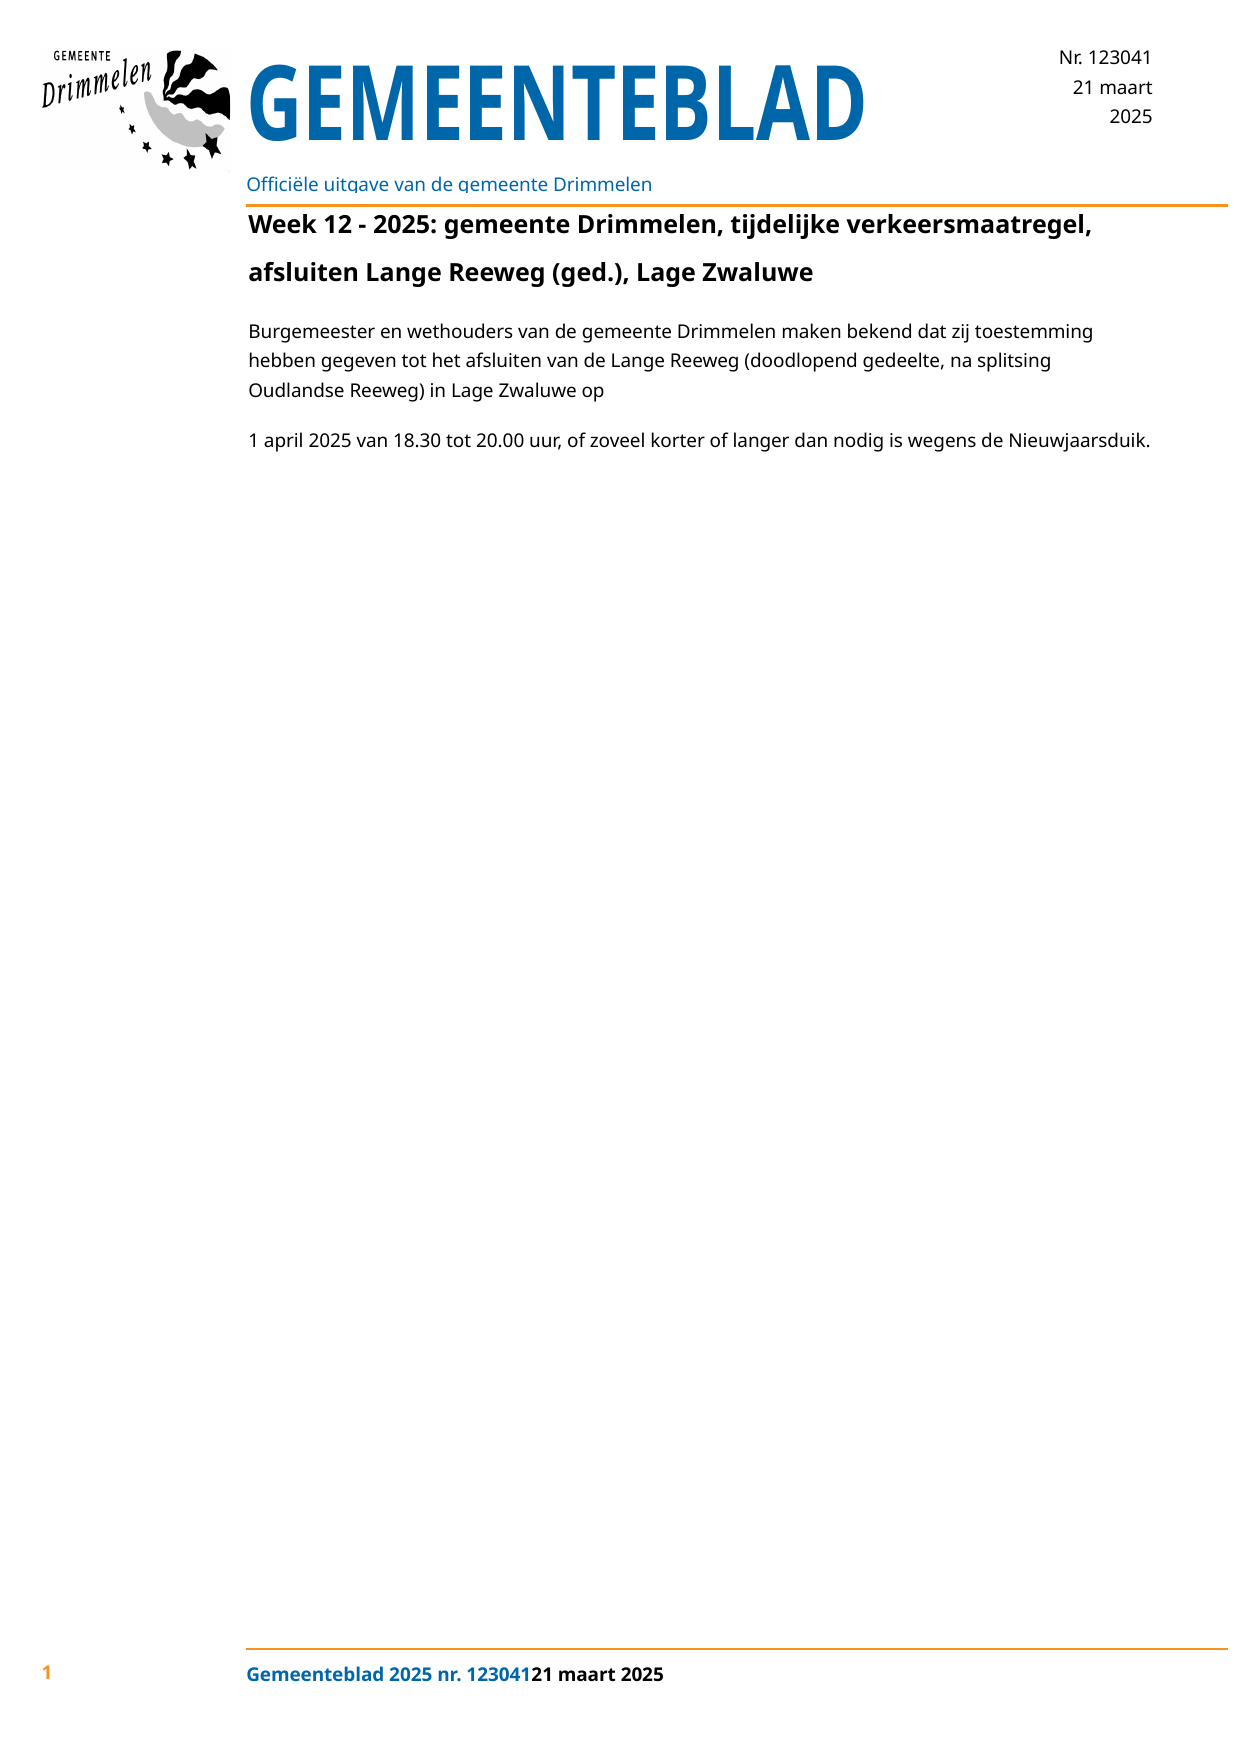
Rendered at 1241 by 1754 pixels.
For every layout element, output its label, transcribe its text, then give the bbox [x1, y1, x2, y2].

text Burgemeester en wethouders van de gemeente Drimmelen maken bekend dat zij toestemming hebben gegeven tot het afsluiten van de Lange Reeweg (doodlopend gedeelte, na splitsing Oudlandse Reeweg) in Lage Zwaluwe op [248, 318, 1152, 403]
text Week 12 - 2025: gemeente Drimmelen, tijdelijke verkeersmaatregel, afsluiten Lange Reeweg (ged.), Lage Zwaluwe [248, 207, 1152, 288]
picture [41, 47, 231, 172]
text 1 april 2025 van 18.30 tot 20.00 uur, of zoveel korter of langer dan nodig is wegens de Nieuwjaarsduik. [248, 427, 1152, 453]
